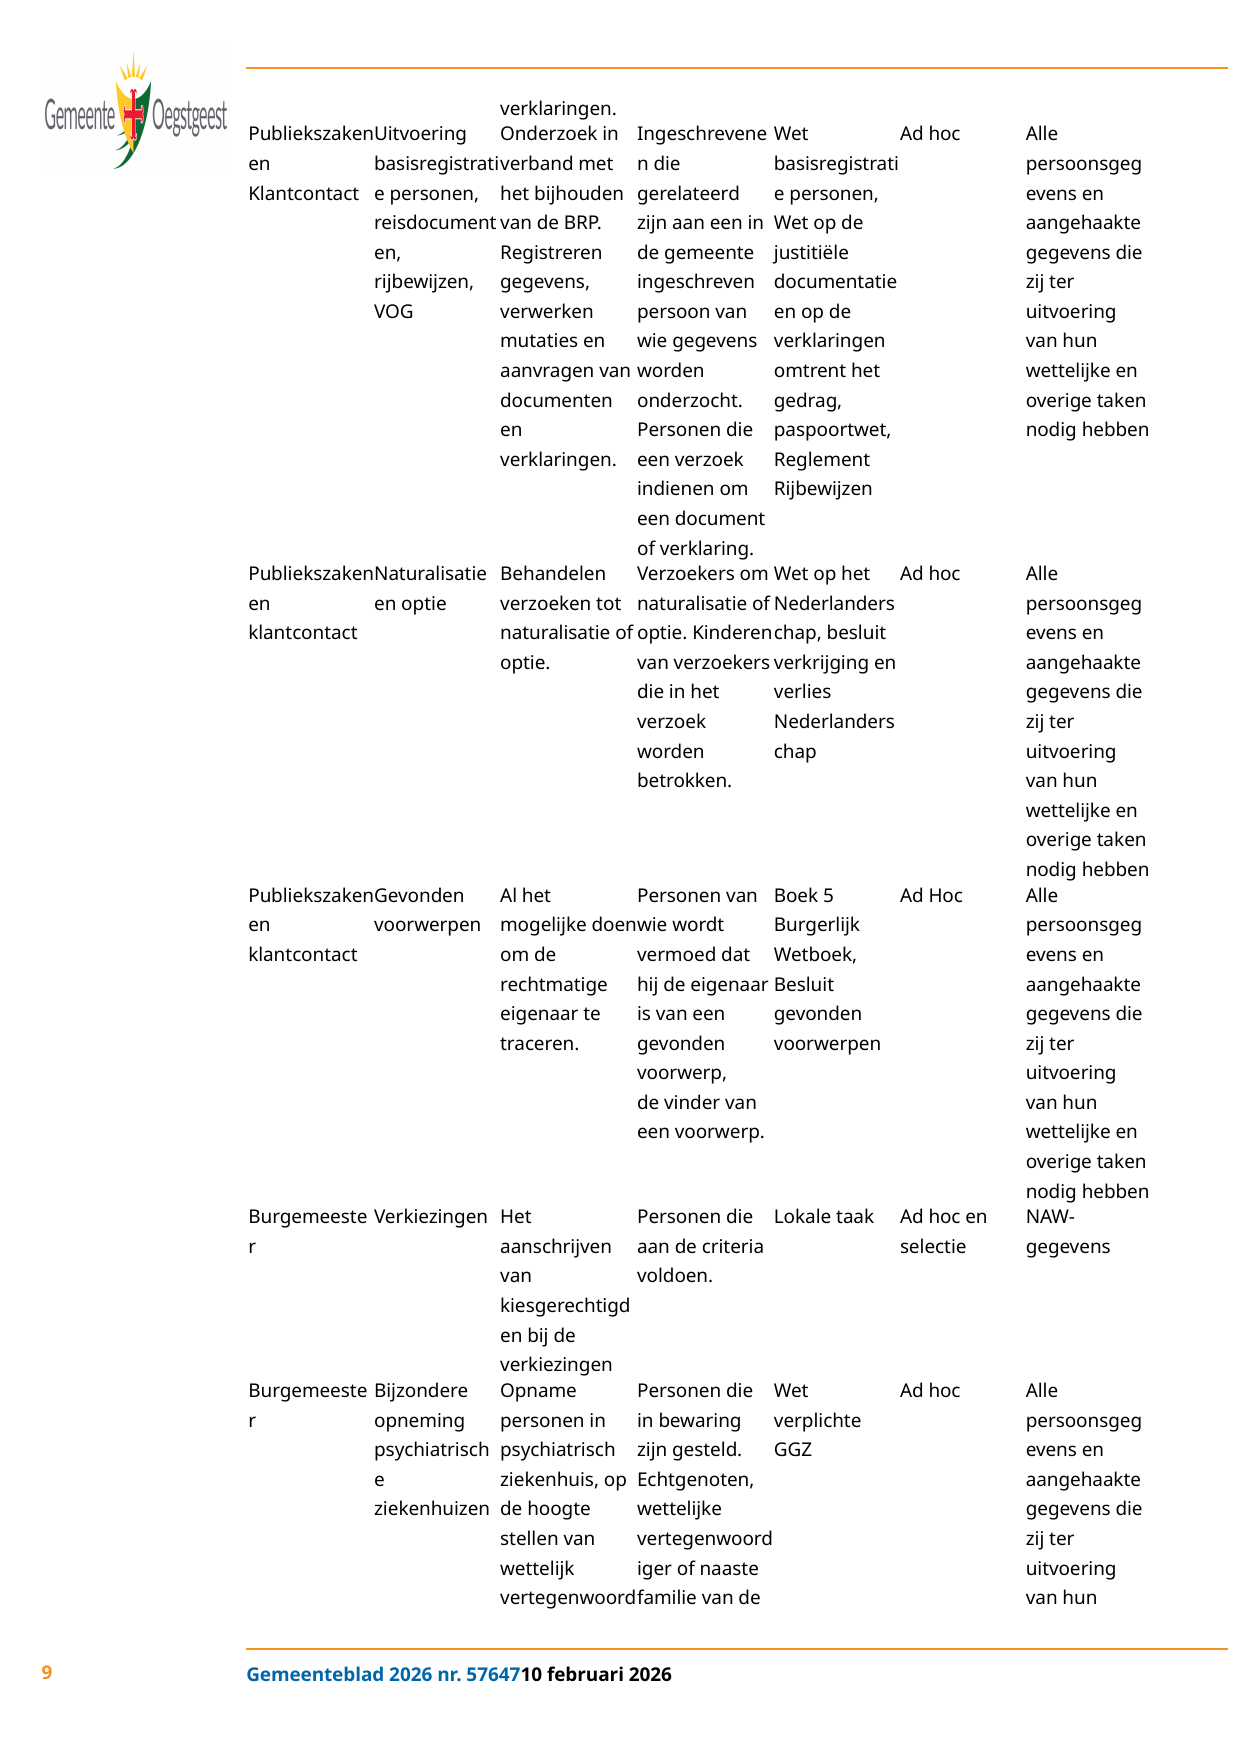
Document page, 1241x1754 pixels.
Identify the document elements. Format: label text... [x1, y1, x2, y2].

table_cell Alle persoonsgegevens en aangehaakte gegevens die zij ter uitvoering van hun [1026, 1377, 1152, 1610]
table_cell Wet op het Nederlanderschap, besluit verkrijging en verlies Nederlanderschap [774, 560, 900, 882]
table_cell Burgemeester [248, 1377, 374, 1610]
table_cell Ad hoc [900, 121, 1026, 560]
table_cell Verzoekers om naturalisatie of optie. Kinderen van verzoekers die in het verzoek worden betrokken. [637, 560, 774, 882]
table_cell Personen die in bewaring zijn gesteld. Echtgenoten, wettelijke vertegenwoordiger of naaste familie van de [637, 1377, 774, 1610]
table_cell Ad hoc [900, 560, 1026, 882]
picture [41, 47, 231, 172]
table_cell [900, 95, 1026, 121]
table_cell [374, 95, 500, 121]
table_cell Publiekszaken en klantcontact [248, 882, 374, 1203]
table_cell Het aanschrijven van kiesgerechtigden bij de verkiezingen [500, 1204, 637, 1377]
table_cell Boek 5 Burgerlijk Wetboek, Besluit gevonden voorwerpen [774, 882, 900, 1203]
table_cell Wet basisregistratie personen, Wet op de justitiële documentatie en op de verklaringen omtrent het gedrag, paspoortwet, Reglement Rijbewijzen [774, 121, 900, 560]
table_cell Alle persoonsgegevens en aangehaakte gegevens die zij ter uitvoering van hun wettelijke en overige taken nodig hebben [1026, 882, 1152, 1203]
table_cell Personen die aan de criteria voldoen. [637, 1204, 774, 1377]
table_cell Publiekszaken en klantcontact [248, 560, 374, 882]
table_cell Ingeschrevenen die gerelateerd zijn aan een in de gemeente ingeschreven persoon van wie gegevens worden onderzocht. Personen die een verzoek indienen om een document of verklaring. [637, 121, 774, 560]
table_cell [774, 95, 900, 121]
table_cell Personen van wie wordt vermoed dat hij de eigenaar is van een gevonden voorwerp, de vinder van een voorwerp. [637, 882, 774, 1203]
table_cell Burgemeester [248, 1204, 374, 1377]
table_cell Lokale taak [774, 1204, 900, 1377]
table_cell Naturalisatie en optie [374, 560, 500, 882]
table_cell Behandelen verzoeken tot naturalisatie of optie. [500, 560, 637, 882]
table_cell Al het mogelijke doen om de rechtmatige eigenaar te traceren. [500, 882, 637, 1203]
table_cell Publiekszaken en Klantcontact [248, 121, 374, 560]
table_cell Verkiezingen [374, 1204, 500, 1377]
table_cell Ad hoc [900, 1377, 1026, 1610]
table_cell [248, 95, 374, 121]
table_cell Alle persoonsgegevens en aangehaakte gegevens die zij ter uitvoering van hun wettelijke en overige taken nodig hebben [1026, 560, 1152, 882]
table_cell Alle persoonsgegevens en aangehaakte gegevens die zij ter uitvoering van hun wettelijke en overige taken nodig hebben [1026, 121, 1152, 560]
table_cell Opname personen in psychiatrisch ziekenhuis, op de hoogte stellen van wettelijk vertegenwoord [500, 1377, 637, 1610]
table_cell Bijzondere opneming psychiatrische ziekenhuizen [374, 1377, 500, 1610]
table_cell Uitvoering basisregistratie personen, reisdocumenten, rijbewijzen, VOG [374, 121, 500, 560]
table_cell Onderzoek in verband met het bijhouden van de BRP. Registreren gegevens, verwerken mutaties en aanvragen van documenten en verklaringen. [500, 121, 637, 560]
table_cell Wet verplichte GGZ [774, 1377, 900, 1610]
table_cell NAW-gegevens [1026, 1204, 1152, 1377]
table_cell Ad hoc en selectie [900, 1204, 1026, 1377]
table_cell [637, 95, 774, 121]
table_cell Ad Hoc [900, 882, 1026, 1203]
table_cell Gevonden voorwerpen [374, 882, 500, 1203]
table_cell verklaringen. [500, 95, 637, 121]
table_cell [1026, 95, 1152, 121]
